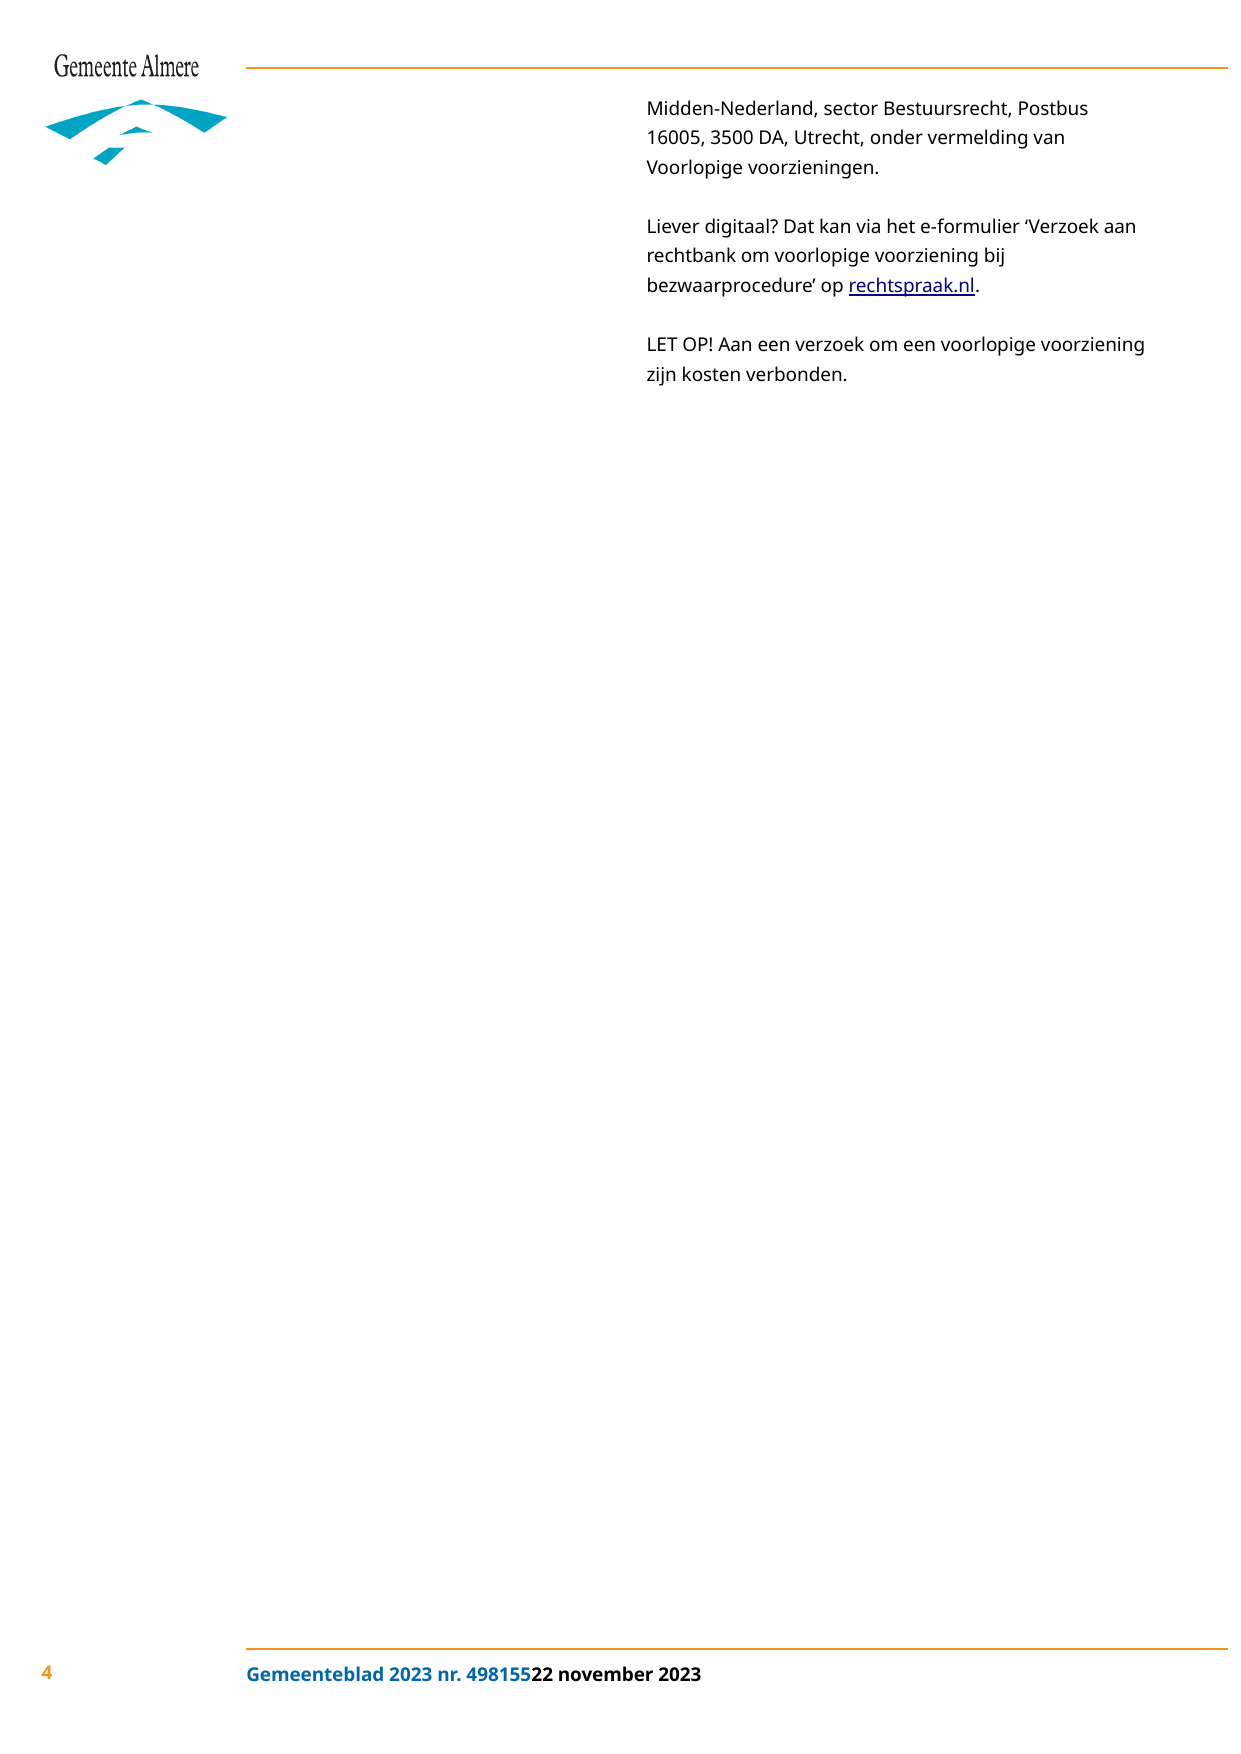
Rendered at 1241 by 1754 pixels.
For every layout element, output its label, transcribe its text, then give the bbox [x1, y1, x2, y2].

picture [41, 47, 231, 172]
table_cell [248, 95, 646, 416]
table_cell Midden-Nederland, sector Bestuursrecht, Postbus 16005, 3500 DA, Utrecht, onder vermelding van Voorlopige voorzieningen. Liever digitaal? Dat kan via het e-formulier ‘Verzoek aan rechtbank om voorlopige voorziening bij bezwaarprocedure’ op rechtspraak.nl. LET OP! Aan een verzoek om een voorlopige voorziening zijn kosten verbonden. [646, 95, 1152, 416]
